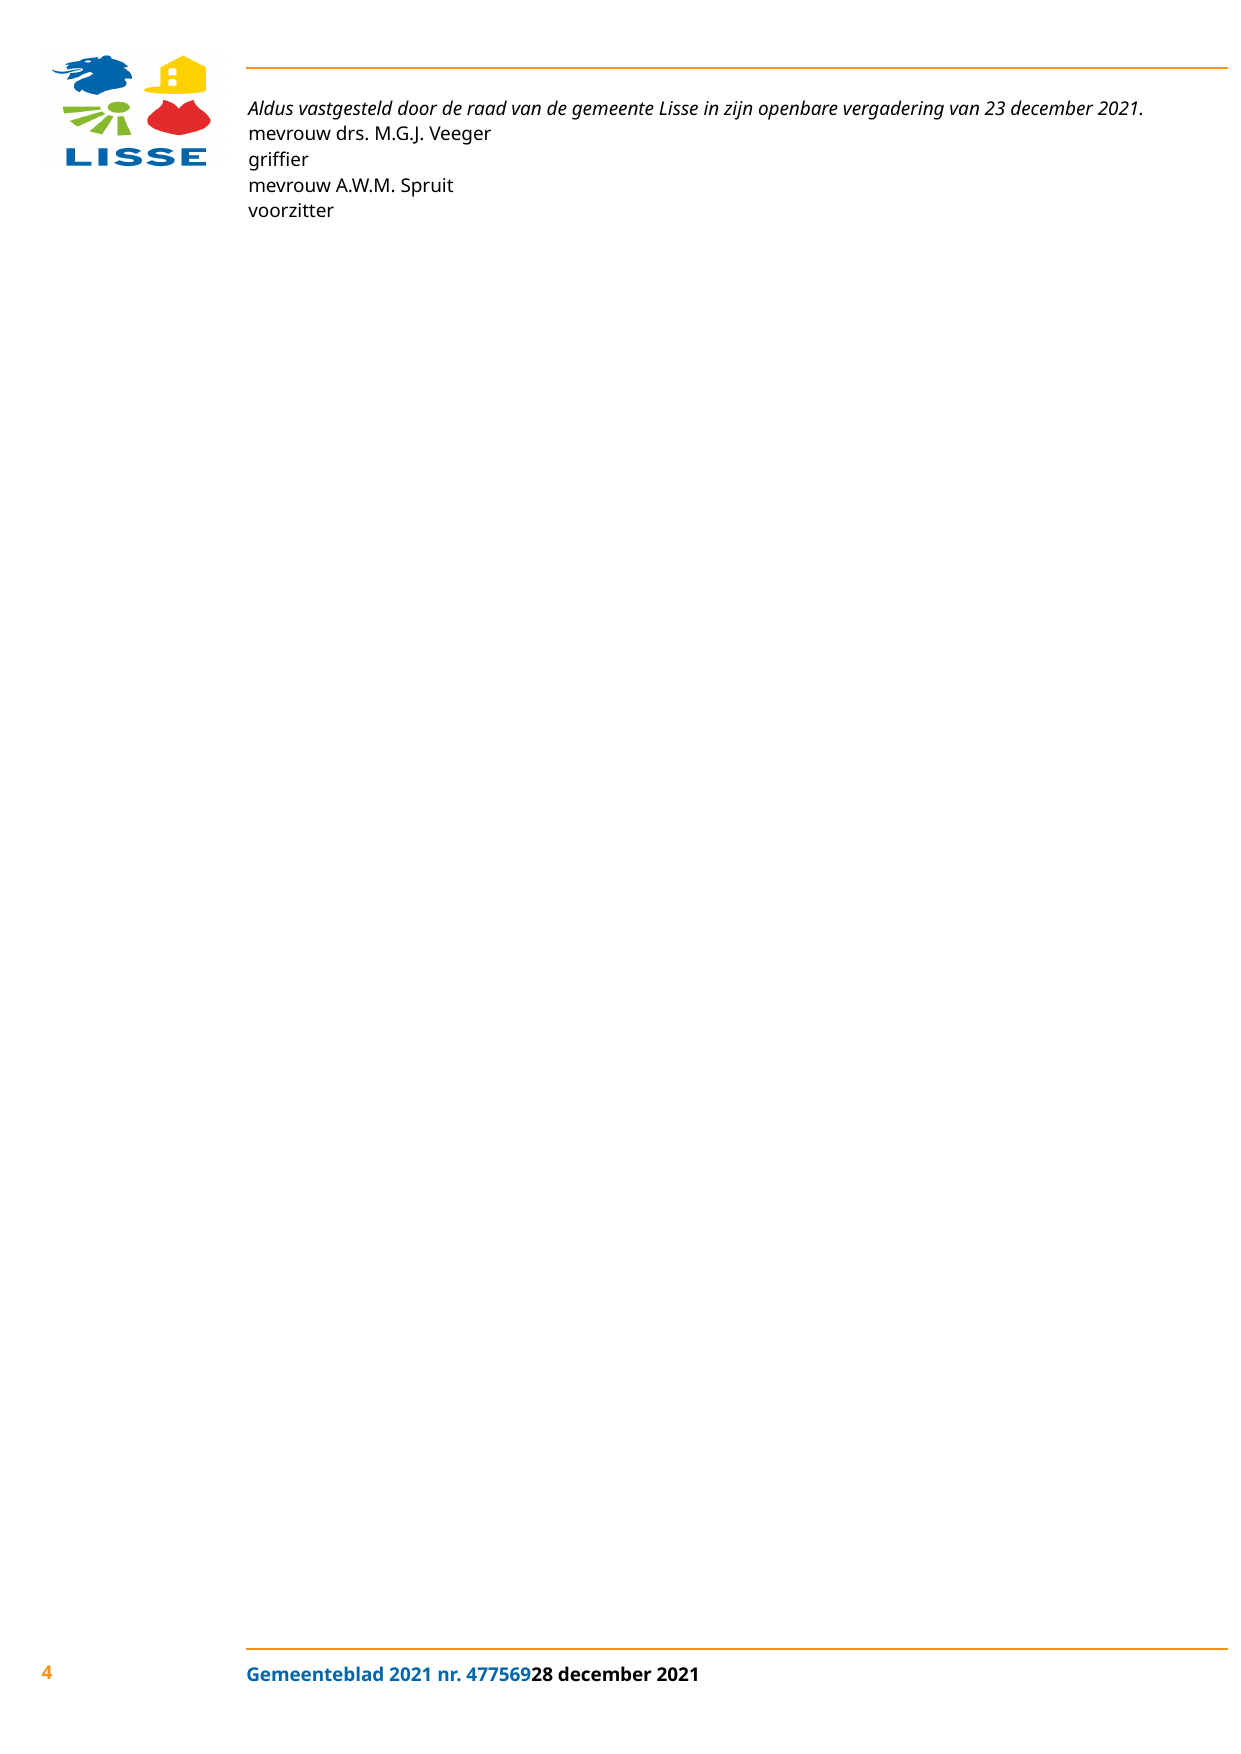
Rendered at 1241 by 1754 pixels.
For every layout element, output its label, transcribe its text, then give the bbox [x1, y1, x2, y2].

text voorzitter [248, 198, 1152, 223]
text mevrouw A.W.M. Spruit [248, 172, 1152, 198]
text griffier [248, 146, 1152, 172]
picture [41, 47, 231, 172]
text Aldus vastgesteld door de raad van de gemeente Lisse in zijn openbare vergadering van 23 december 2021. [248, 95, 1152, 121]
text mevrouw drs. M.G.J. Veeger [248, 121, 1152, 146]
